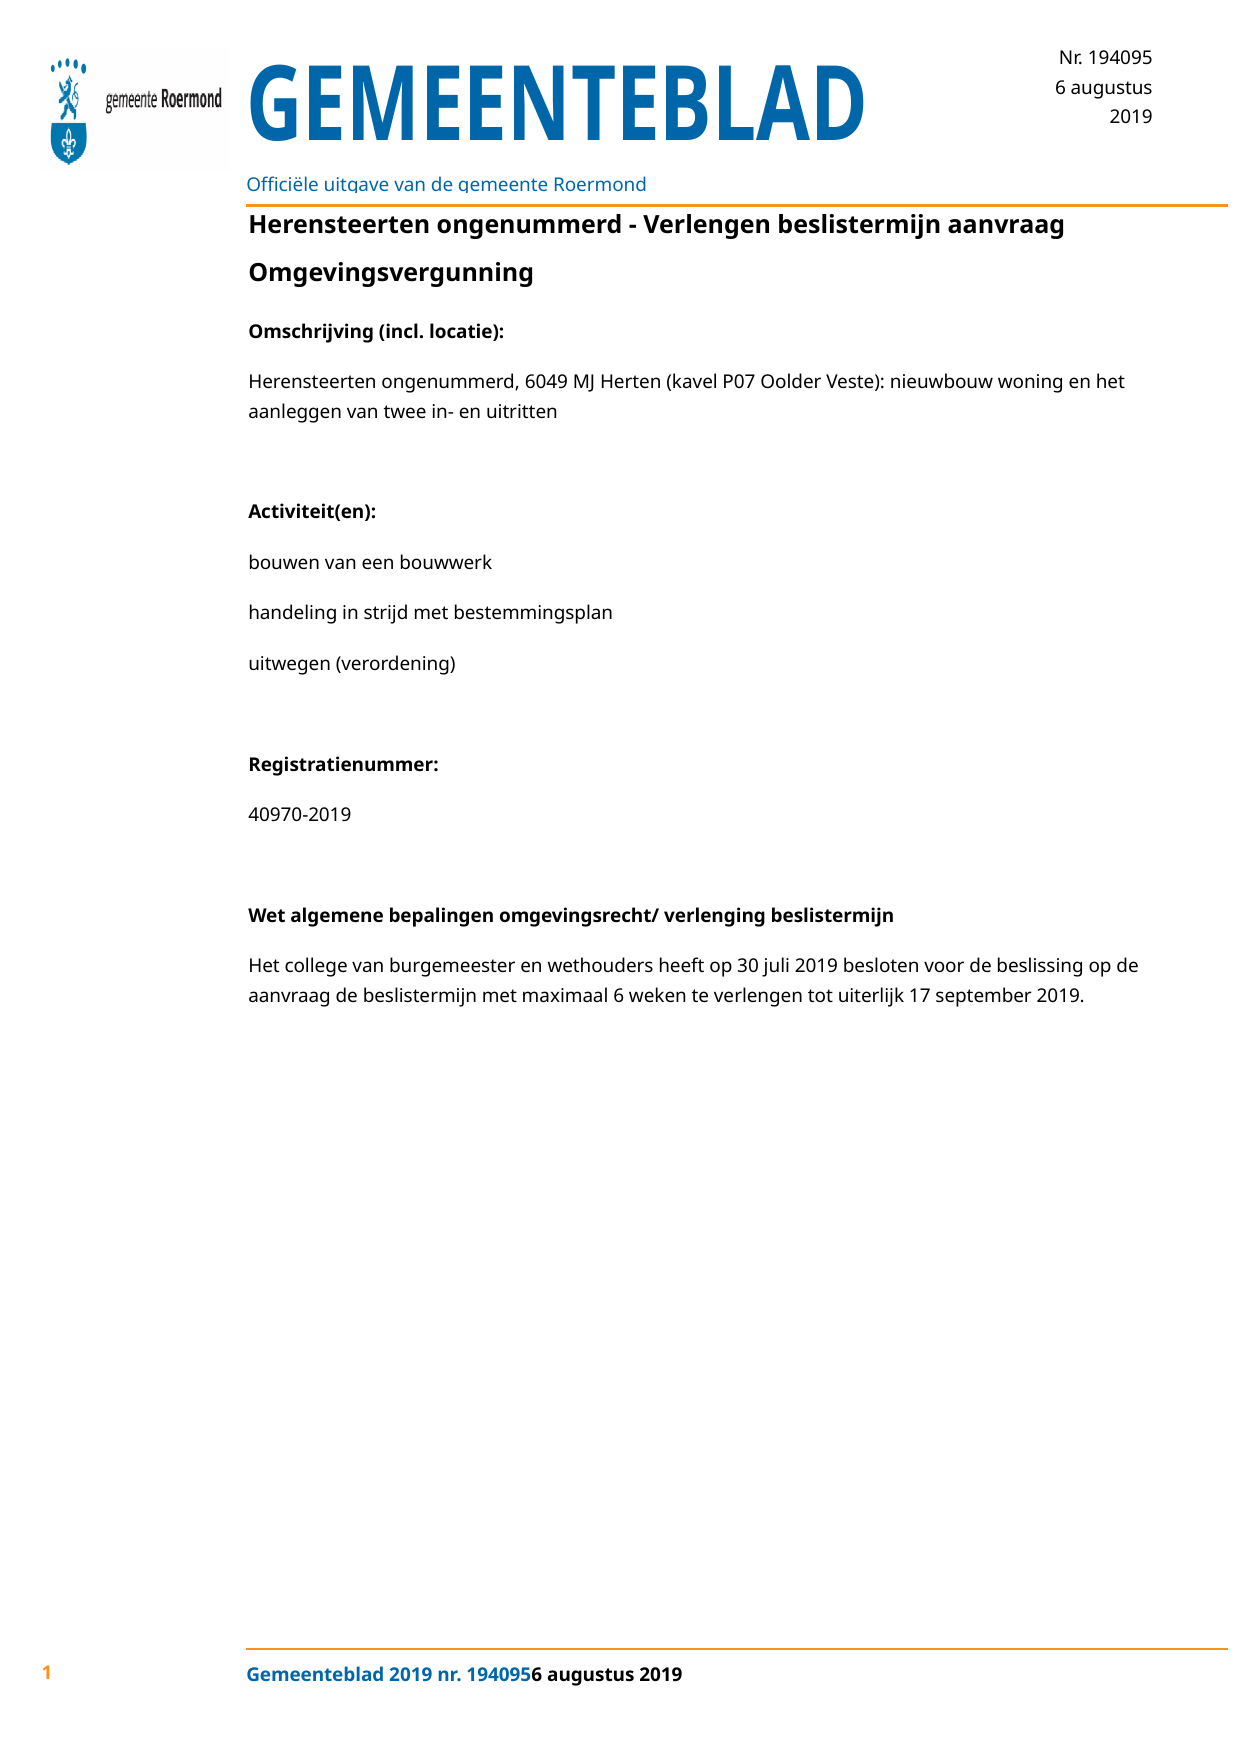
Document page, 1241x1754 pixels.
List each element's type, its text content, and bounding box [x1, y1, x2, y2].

text handeling in strijd met bestemmingsplan [248, 599, 1152, 625]
text Het college van burgemeester en wethouders heeft op 30 juli 2019 besloten voor de beslissing op de aanvraag de beslistermijn met maximaal 6 weken te verlengen tot uiterlijk 17 september 2019. [248, 952, 1152, 1008]
text uitwegen (verordening) [248, 650, 1152, 676]
picture [41, 47, 231, 172]
text Activiteit(en): [248, 499, 1152, 524]
text Herensteerten ongenummerd, 6049 MJ Herten (kavel P07 Oolder Veste): nieuwbouw woning en het aanleggen van twee in- en uitritten [248, 368, 1152, 424]
text 40970-2019 [248, 801, 1152, 827]
text Herensteerten ongenummerd - Verlengen beslistermijn aanvraag Omgevingsvergunning [248, 207, 1152, 288]
text Registratienummer: [248, 751, 1152, 777]
text Omschrijving (incl. locatie): [248, 318, 1152, 344]
text bouwen van een bouwwerk [248, 549, 1152, 575]
text Wet algemene bepalingen omgevingsrecht/ verlenging beslistermijn [248, 902, 1152, 928]
